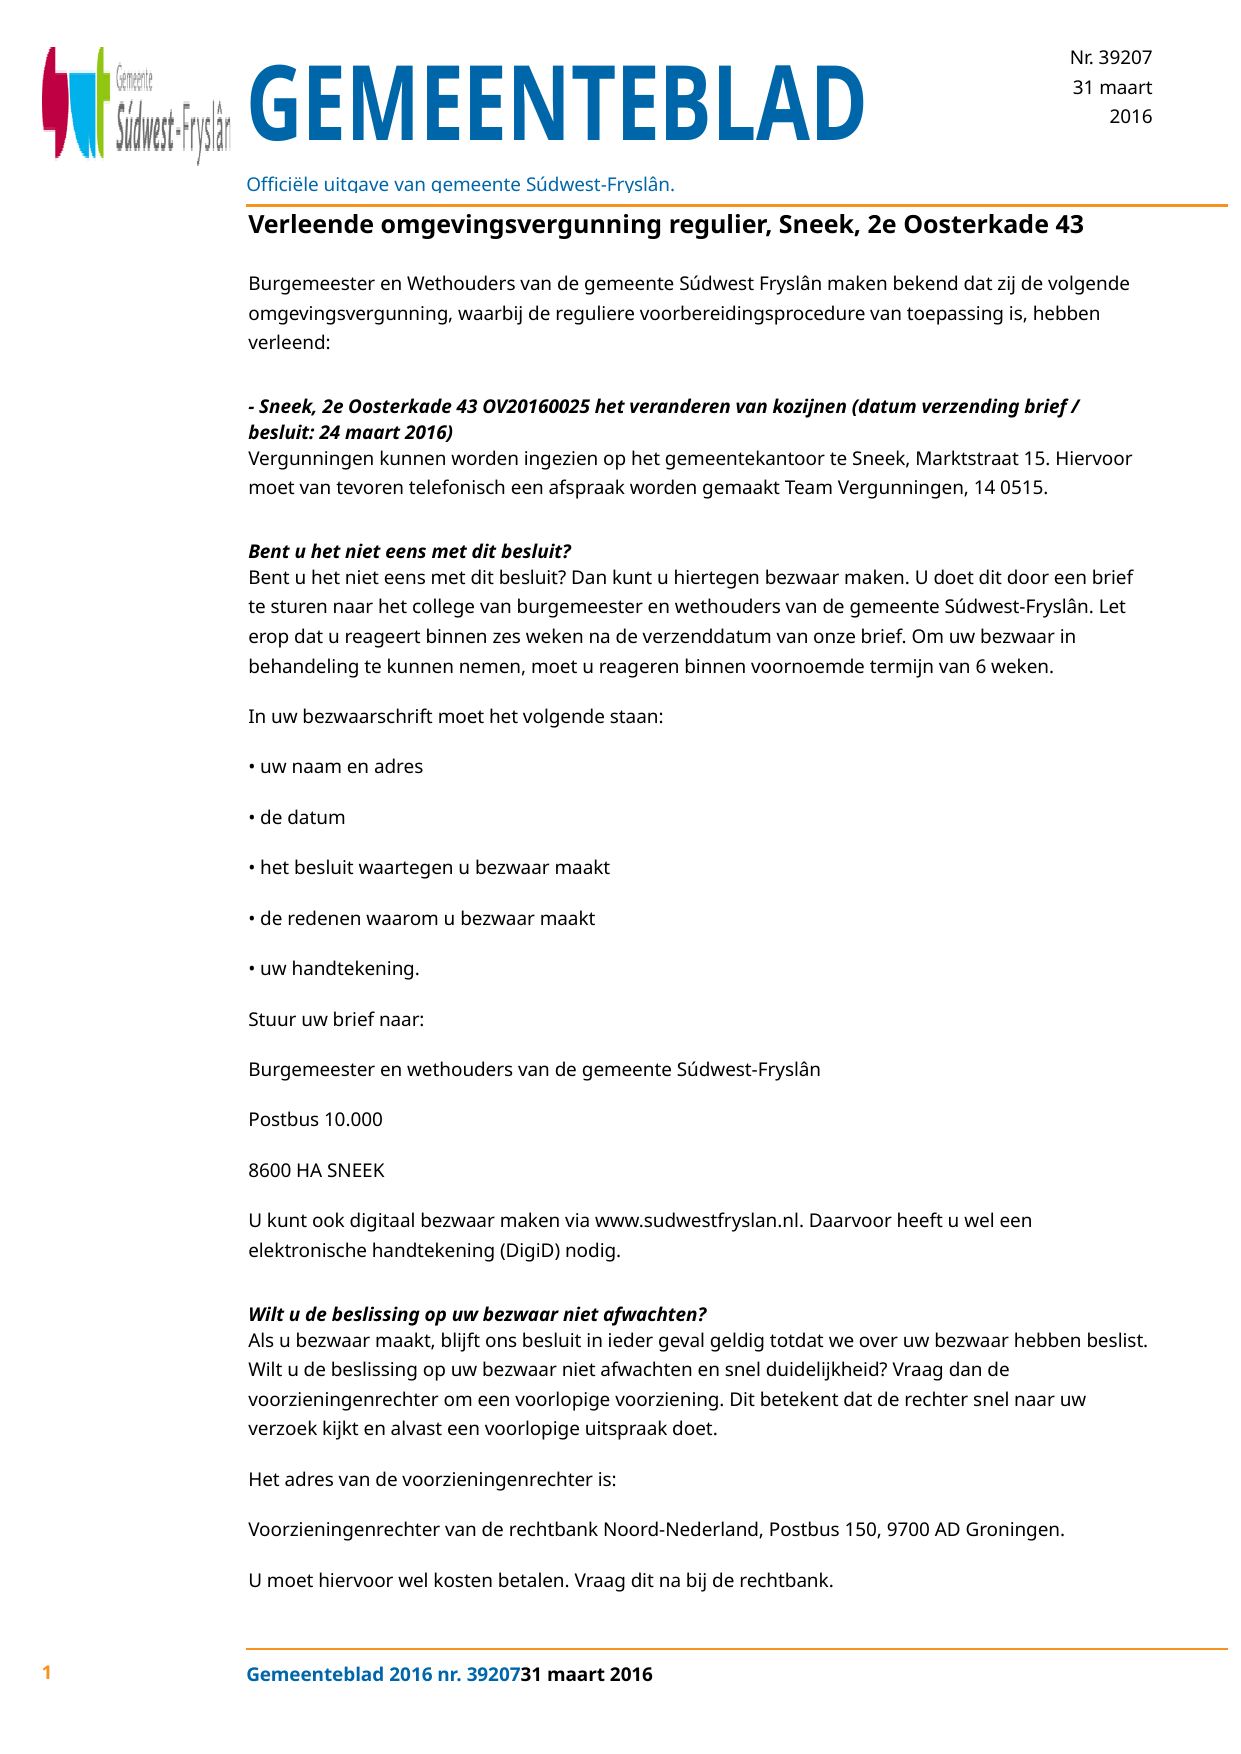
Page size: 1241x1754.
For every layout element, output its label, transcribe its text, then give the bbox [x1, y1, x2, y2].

text 8600 HA SNEEK [248, 1157, 1152, 1183]
text Het adres van de voorzieningenrechter is: [248, 1466, 1152, 1492]
text Bent u het niet eens met dit besluit? Dan kunt u hiertegen bezwaar maken. U doet dit door een brief te sturen naar het college van burgemeester en wethouders van de gemeente Súdwest-Fryslân. Let erop dat u reageert binnen zes weken na de verzenddatum van onze brief. Om uw bezwaar in behandeling te kunnen nemen, moet u reageren binnen voornoemde termijn van 6 weken. [248, 564, 1152, 679]
text In uw bezwaarschrift moet het volgende staan: [248, 703, 1152, 729]
text Voorzieningenrechter van de rechtbank Noord-Nederland, Postbus 150, 9700 AD Groningen. [248, 1516, 1152, 1542]
text Als u bezwaar maakt, blijft ons besluit in ieder geval geldig totdat we over uw bezwaar hebben beslist. Wilt u de beslissing op uw bezwaar niet afwachten en snel duidelijkheid? Vraag dan de voorzieningenrechter om een voorlopige voorziening. Dit betekent dat de rechter snel naar uw verzoek kijkt en alvast een voorlopige uitspraak doet. [248, 1327, 1152, 1441]
text Verleende omgevingsvergunning regulier, Sneek, 2e Oosterkade 43 [248, 207, 1152, 241]
text U kunt ook digitaal bezwaar maken via www.sudwestfryslan.nl. Daarvoor heeft u wel een elektronische handtekening (DigiD) nodig. [248, 1207, 1152, 1263]
text • uw handtekening. [248, 955, 1152, 981]
text Stuur uw brief naar: [248, 1006, 1152, 1032]
text Postbus 10.000 [248, 1107, 1152, 1132]
text Vergunningen kunnen worden ingezien op het gemeentekantoor te Sneek, Marktstraat 15. Hiervoor moet van tevoren telefonisch een afspraak worden gemaakt Team Vergunningen, 14 0515. [248, 445, 1152, 500]
text Bent u het niet eens met dit besluit? [248, 538, 1152, 564]
text • uw naam en adres [248, 754, 1152, 779]
text U moet hiervoor wel kosten betalen. Vraag dit na bij de rechtbank. [248, 1567, 1152, 1592]
text - Sneek, 2e Oosterkade 43 OV20160025 het veranderen van kozijnen (datum verzending brief / besluit: 24 maart 2016) [248, 393, 1152, 445]
text Burgemeester en wethouders van de gemeente Súdwest-Fryslân [248, 1056, 1152, 1082]
text • de datum [248, 804, 1152, 830]
text • het besluit waartegen u bezwaar maakt [248, 854, 1152, 880]
picture [41, 47, 231, 172]
text Burgemeester en Wethouders van de gemeente Súdwest Fryslân maken bekend dat zij de volgende omgevingsvergunning, waarbij de reguliere voorbereidingsprocedure van toepassing is, hebben verleend: [248, 270, 1152, 355]
text • de redenen waarom u bezwaar maakt [248, 905, 1152, 931]
text Wilt u de beslissing op uw bezwaar niet afwachten? [248, 1301, 1152, 1327]
